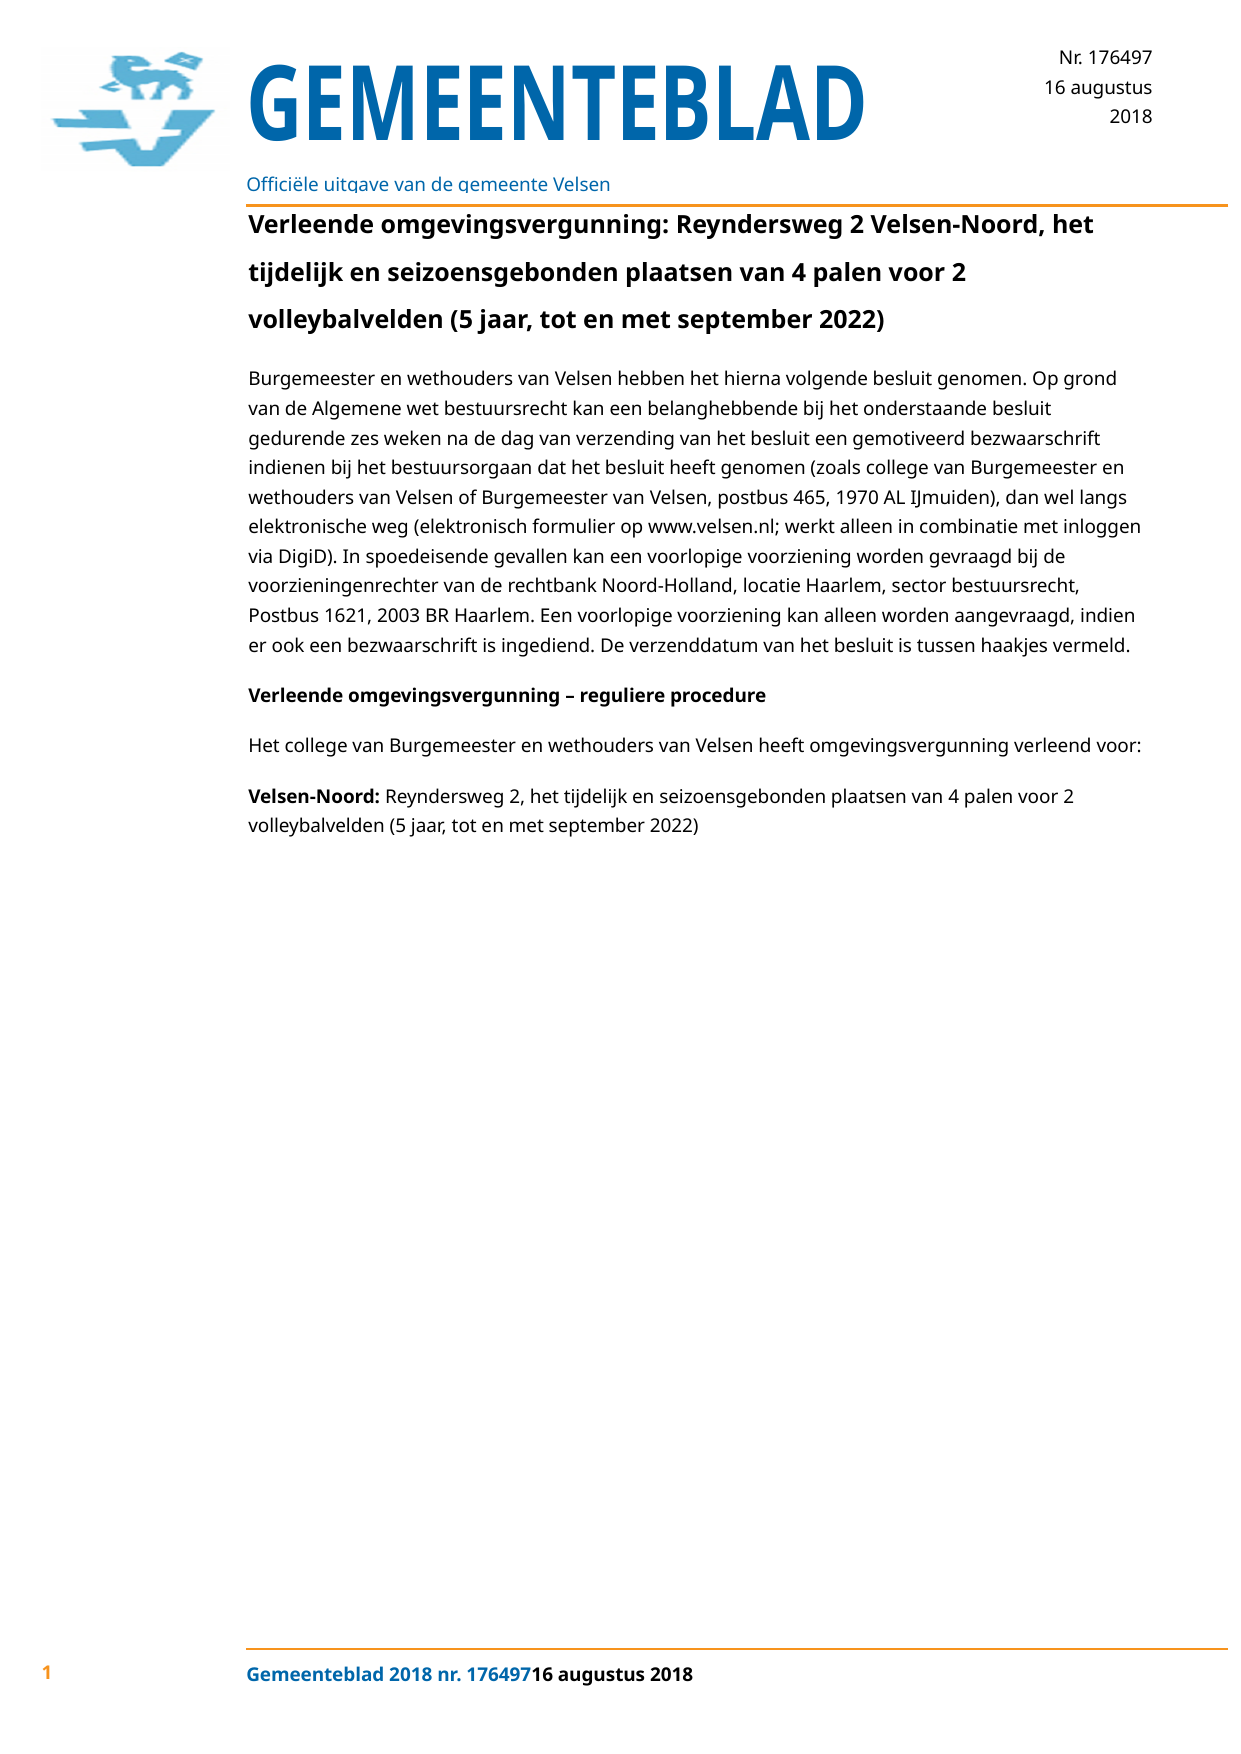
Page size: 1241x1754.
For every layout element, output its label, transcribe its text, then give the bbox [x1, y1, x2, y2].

text Verleende omgevingsvergunning: Reyndersweg 2 Velsen-Noord, het tijdelijk en seizoensgebonden plaatsen van 4 palen voor 2 volleybalvelden (5 jaar, tot en met september 2022) [248, 207, 1152, 336]
picture [41, 47, 231, 172]
text Velsen-Noord: Reyndersweg 2, het tijdelijk en seizoensgebonden plaatsen van 4 palen voor 2 volleybalvelden (5 jaar, tot en met september 2022) [248, 783, 1152, 838]
text Verleende omgevingsvergunning – reguliere procedure [248, 682, 1152, 708]
text Het college van Burgemeester en wethouders van Velsen heeft omgevingsvergunning verleend voor: [248, 733, 1152, 758]
text Burgemeester en wethouders van Velsen hebben het hierna volgende besluit genomen. Op grond van de Algemene wet bestuursrecht kan een belanghebbende bij het onderstaande besluit gedurende zes weken na de dag van verzending van het besluit een gemotiveerd bezwaarschrift indienen bij het bestuursorgaan dat het besluit heeft genomen (zoals college van Burgemeester en wethouders van Velsen of Burgemeester van Velsen, postbus 465, 1970 AL IJmuiden), dan wel langs elektronische weg (elektronisch formulier op www.velsen.nl; werkt alleen in combinatie met inloggen via DigiD). In spoedeisende gevallen kan een voorlopige voorziening worden gevraagd bij de voorzieningenrechter van de rechtbank Noord-Holland, locatie Haarlem, sector bestuursrecht, Postbus 1621, 2003 BR Haarlem. Een voorlopige voorziening kan alleen worden aangevraagd, indien er ook een bezwaarschrift is ingediend. De verzenddatum van het besluit is tussen haakjes vermeld. [248, 366, 1152, 657]
